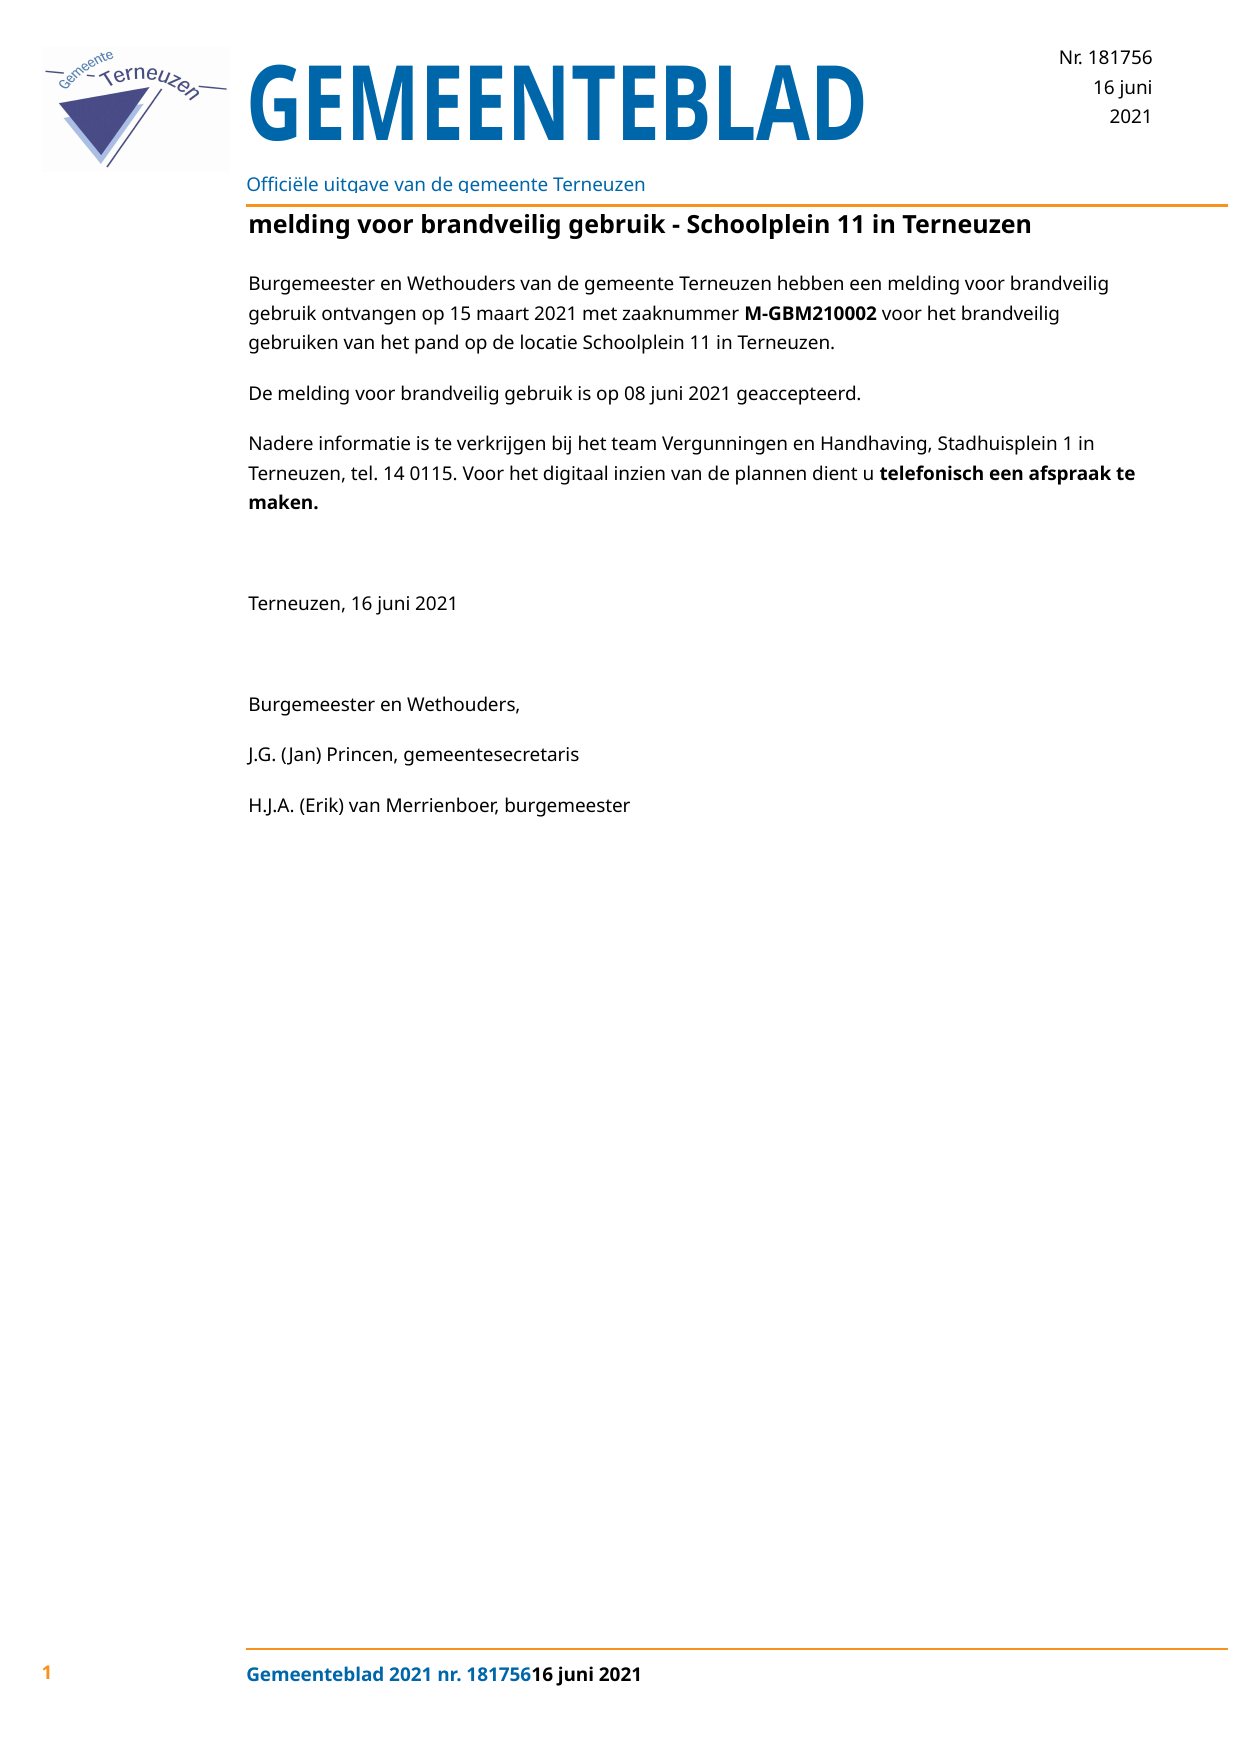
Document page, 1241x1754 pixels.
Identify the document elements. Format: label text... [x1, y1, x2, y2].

text melding voor brandveilig gebruik - Schoolplein 11 in Terneuzen [248, 207, 1152, 241]
picture [41, 47, 231, 172]
text Nadere informatie is te verkrijgen bij het team Vergunningen en Handhaving, Stadhuisplein 1 in Terneuzen, tel. 14 0115. Voor het digitaal inzien van de plannen dient u telefonisch een afspraak te maken. [248, 430, 1152, 515]
text Burgemeester en Wethouders van de gemeente Terneuzen hebben een melding voor brandveilig gebruik ontvangen op 15 maart 2021 met zaaknummer M-GBM210002 voor het brandveilig gebruiken van het pand op de locatie Schoolplein 11 in Terneuzen. [248, 270, 1152, 355]
text H.J.A. (Erik) van Merrienboer, burgemeester [248, 792, 1152, 818]
text De melding voor brandveilig gebruik is op 08 juni 2021 geaccepteerd. [248, 380, 1152, 406]
text Terneuzen, 16 juni 2021 [248, 590, 1152, 616]
text Burgemeester en Wethouders, [248, 691, 1152, 717]
text J.G. (Jan) Princen, gemeentesecretaris [248, 742, 1152, 767]
